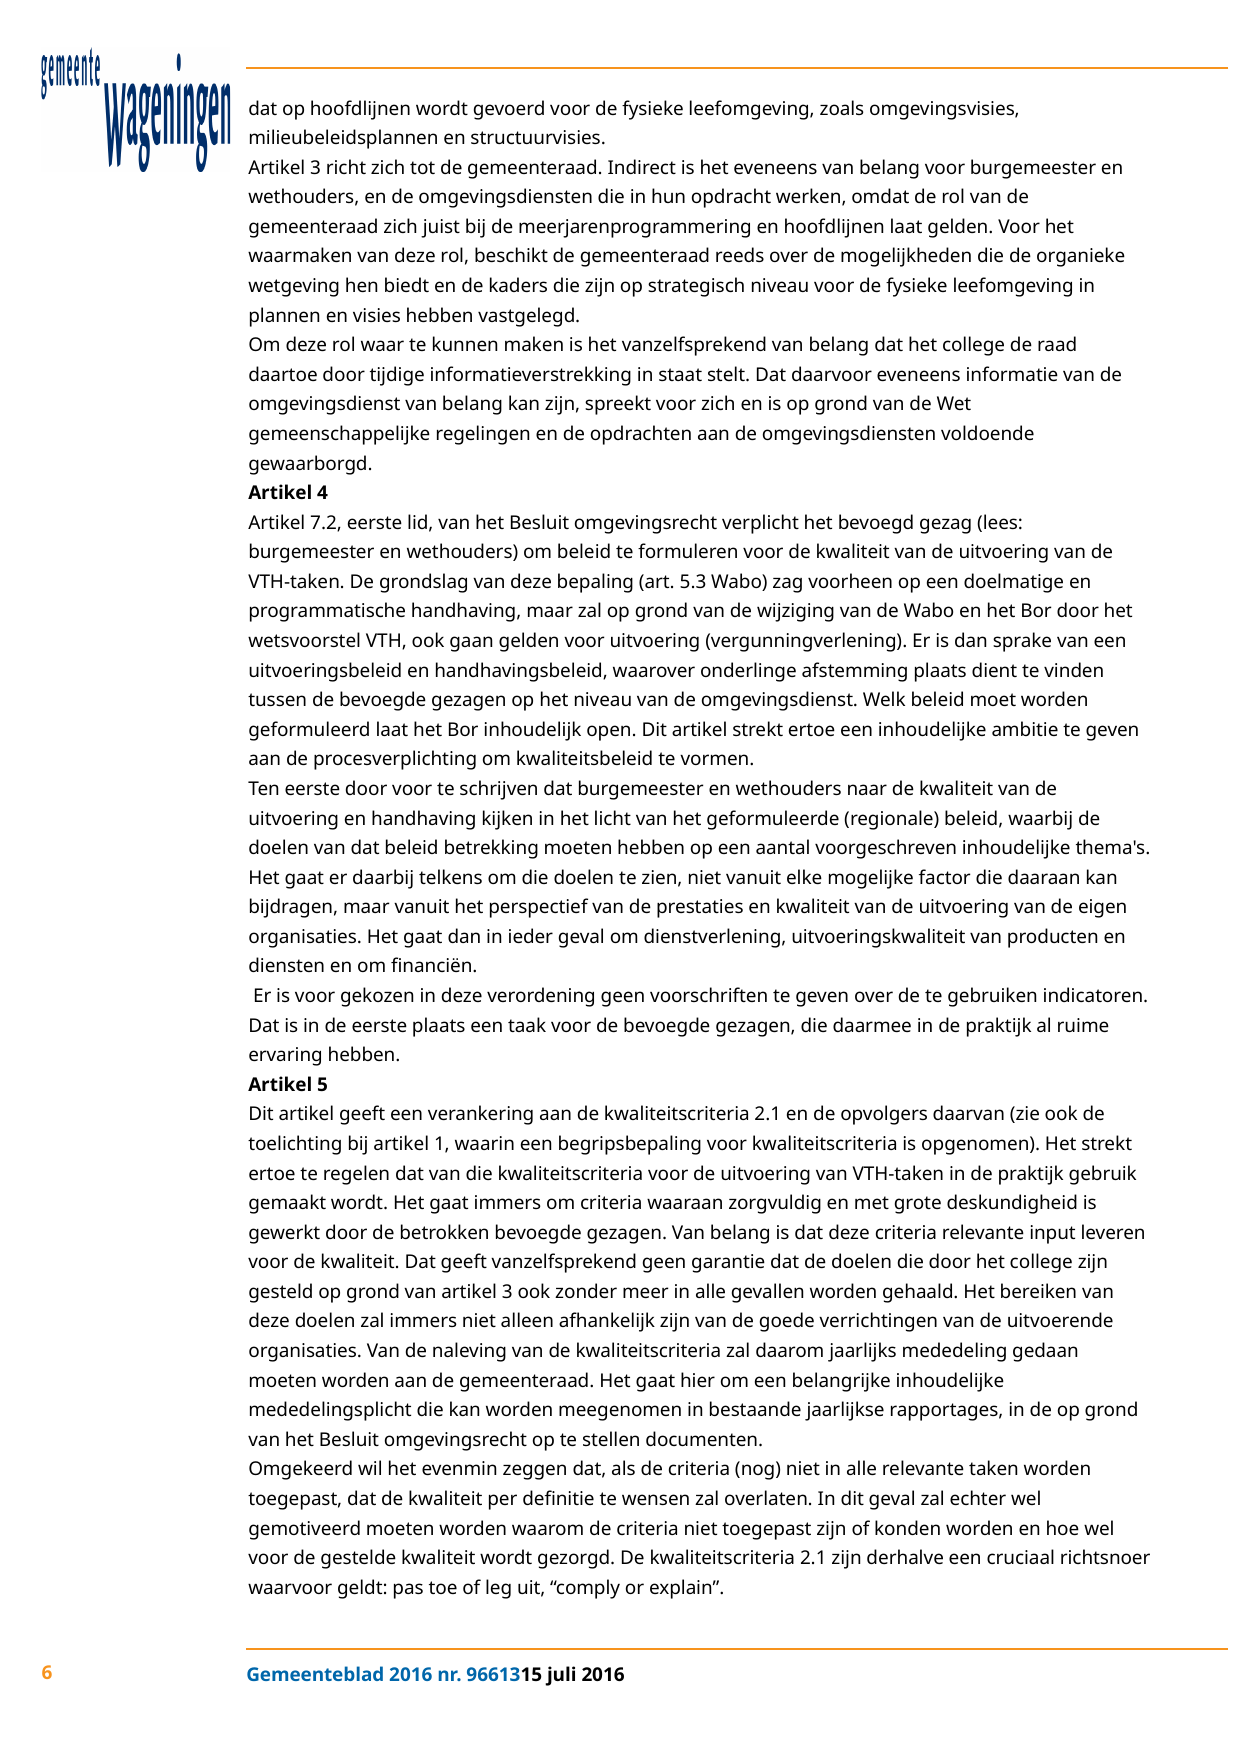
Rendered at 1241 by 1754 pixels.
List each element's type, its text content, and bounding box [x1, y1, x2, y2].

text Om deze rol waar te kunnen maken is het vanzelfsprekend van belang dat het college de raad daartoe door tijdige informatieverstrekking in staat stelt. Dat daarvoor eveneens informatie van de omgevingsdienst van belang kan zijn, spreekt voor zich en is op grond van de Wet gemeenschappelijke regelingen en de opdrachten aan de omgevingsdiensten voldoende gewaarborgd. [248, 331, 1152, 476]
text Artikel 3 richt zich tot de gemeenteraad. Indirect is het eveneens van belang voor burgemeester en wethouders, en de omgevingsdiensten die in hun opdracht werken, omdat de rol van de gemeenteraad zich juist bij de meerjarenprogrammering en hoofdlijnen laat gelden. Voor het waarmaken van deze rol, beschikt de gemeenteraad reeds over de mogelijkheden die de organieke wetgeving hen biedt en de kaders die zijn op strategisch niveau voor de fysieke leefomgeving in plannen en visies hebben vastgelegd. [248, 154, 1152, 328]
picture [41, 47, 231, 172]
text dat op hoofdlijnen wordt gevoerd voor de fysieke leefomgeving, zoals omgevingsvisies, milieubeleidsplannen en structuurvisies. [248, 95, 1152, 150]
text Artikel 4 [248, 479, 1152, 505]
text Er is voor gekozen in deze verordening geen voorschriften te geven over de te gebruiken indicatoren. Dat is in de eerste plaats een taak voor de bevoegde gezagen, die daarmee in de praktijk al ruime ervaring hebben. [248, 982, 1152, 1067]
text Artikel 7.2, eerste lid, van het Besluit omgevingsrecht verplicht het bevoegd gezag (lees: burgemeester en wethouders) om beleid te formuleren voor de kwaliteit van de uitvoering van de VTH-taken. De grondslag van deze bepaling (art. 5.3 Wabo) zag voorheen op een doelmatige en programmatische handhaving, maar zal op grond van de wijziging van de Wabo en het Bor door het wetsvoorstel VTH, ook gaan gelden voor uitvoering (vergunningverlening). Er is dan sprake van een uitvoeringsbeleid en handhavingsbeleid, waarover onderlinge afstemming plaats dient te vinden tussen de bevoegde gezagen op het niveau van de omgevingsdienst. Welk beleid moet worden geformuleerd laat het Bor inhoudelijk open. Dit artikel strekt ertoe een inhoudelijke ambitie te geven aan de procesverplichting om kwaliteitsbeleid te vormen. [248, 509, 1152, 771]
text Dit artikel geeft een verankering aan de kwaliteitscriteria 2.1 en de opvolgers daarvan (zie ook de toelichting bij artikel 1, waarin een begripsbepaling voor kwaliteitscriteria is opgenomen). Het strekt ertoe te regelen dat van die kwaliteitscriteria voor de uitvoering van VTH-taken in de praktijk gebruik gemaakt wordt. Het gaat immers om criteria waaraan zorgvuldig en met grote deskundigheid is gewerkt door de betrokken bevoegde gezagen. Van belang is dat deze criteria relevante input leveren voor de kwaliteit. Dat geeft vanzelfsprekend geen garantie dat de doelen die door het college zijn gesteld op grond van artikel 3 ook zonder meer in alle gevallen worden gehaald. Het bereiken van deze doelen zal immers niet alleen afhankelijk zijn van de goede verrichtingen van de uitvoerende organisaties. Van de naleving van de kwaliteitscriteria zal daarom jaarlijks mededeling gedaan moeten worden aan de gemeenteraad. Het gaat hier om een belangrijke inhoudelijke mededelingsplicht die kan worden meegenomen in bestaande jaarlijkse rapportages, in de op grond van het Besluit omgevingsrecht op te stellen documenten. [248, 1101, 1152, 1452]
text Ten eerste door voor te schrijven dat burgemeester en wethouders naar de kwaliteit van de uitvoering en handhaving kijken in het licht van het geformuleerde (regionale) beleid, waarbij de doelen van dat beleid betrekking moeten hebben op een aantal voorgeschreven inhoudelijke thema's. Het gaat er daarbij telkens om die doelen te zien, niet vanuit elke mogelijke factor die daaraan kan bijdragen, maar vanuit het perspectief van de prestaties en kwaliteit van de uitvoering van de eigen organisaties. Het gaat dan in ieder geval om dienstverlening, uitvoeringskwaliteit van producten en diensten en om financiën. [248, 775, 1152, 978]
text Omgekeerd wil het evenmin zeggen dat, als de criteria (nog) niet in alle relevante taken worden toegepast, dat de kwaliteit per definitie te wensen zal overlaten. In dit geval zal echter wel gemotiveerd moeten worden waarom de criteria niet toegepast zijn of konden worden en hoe wel voor de gestelde kwaliteit wordt gezorgd. De kwaliteitscriteria 2.1 zijn derhalve een cruciaal richtsnoer waarvoor geldt: pas toe of leg uit, “comply or explain”. [248, 1456, 1152, 1600]
text Artikel 5 [248, 1071, 1152, 1097]
